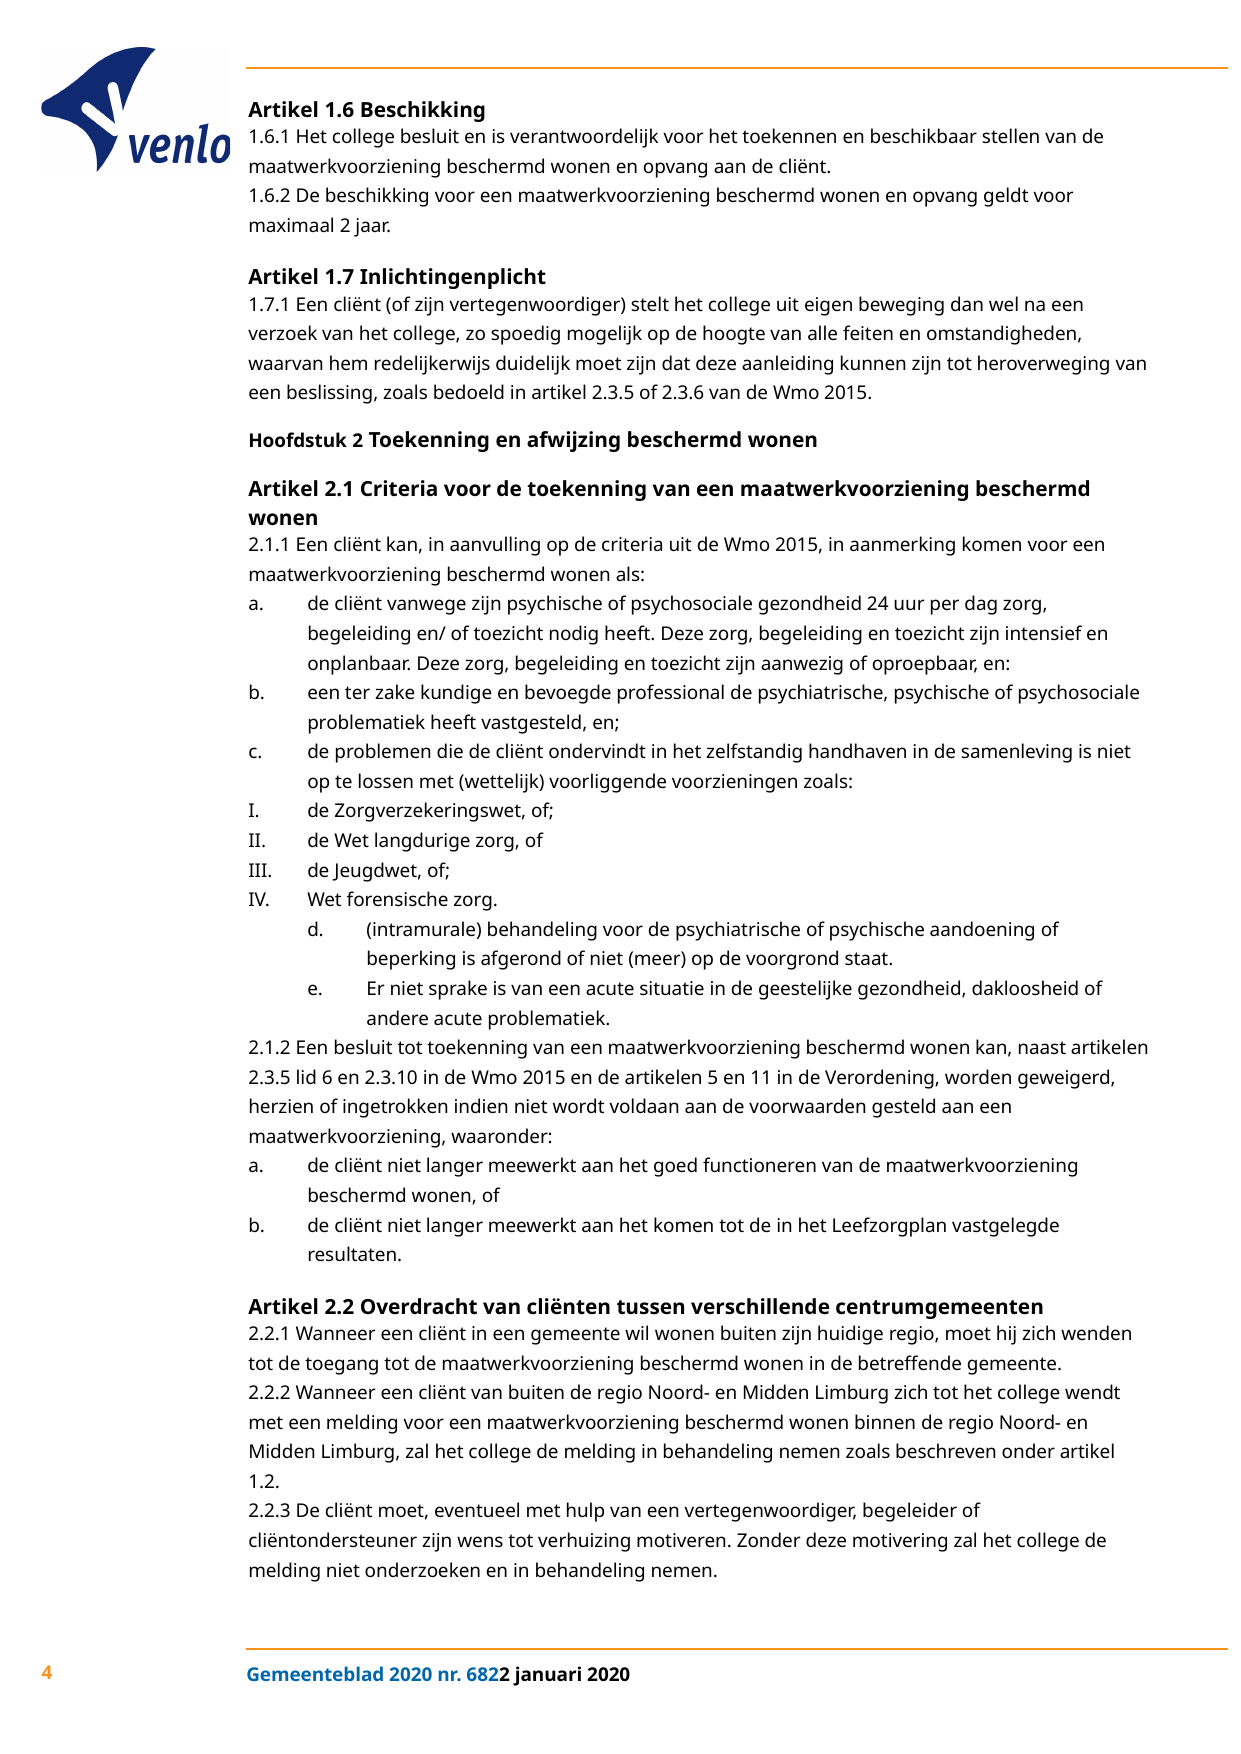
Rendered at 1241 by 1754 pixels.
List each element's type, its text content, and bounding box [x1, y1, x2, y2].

text 2.2.3 De cliënt moet, eventueel met hulp van een vertegenwoordiger, begeleider of cliëntondersteuner zijn wens tot verhuizing motiveren. Zonder deze motivering zal het college de melding niet onderzoeken en in behandeling nemen. [248, 1498, 1152, 1583]
list een ter zake kundige en bevoegde professional de psychiatrische, psychische of psychosociale problematiek heeft vastgesteld, en; [248, 679, 1152, 734]
text 2.2.2 Wanneer een cliënt van buiten de regio Noord- en Midden Limburg zich tot het college wendt met een melding voor een maatwerkvoorziening beschermd wonen binnen de regio Noord- en Midden Limburg, zal het college de melding in behandeling nemen zoals beschreven onder artikel 1.2. [248, 1379, 1152, 1494]
text 2.1.2 Een besluit tot toekenning van een maatwerkvoorziening beschermd wonen kan, naast artikelen 2.3.5 lid 6 en 2.3.10 in de Wmo 2015 en de artikelen 5 en 11 in de Verordening, worden geweigerd, herzien of ingetrokken indien niet wordt voldaan aan de voorwaarden gesteld aan een maatwerkvoorziening, waaronder: [248, 1034, 1152, 1149]
list de cliënt niet langer meewerkt aan het goed functioneren van de maatwerkvoorziening beschermd wonen, of [248, 1153, 1152, 1208]
text 2.1.1 Een cliënt kan, in aanvulling op de criteria uit de Wmo 2015, in aanmerking komen voor een maatwerkvoorziening beschermd wonen als: [248, 531, 1152, 587]
list de Wet langdurige zorg, of [248, 827, 1152, 853]
text Artikel 2.2 Overdracht van cliënten tussen verschillende centrumgemeenten [248, 1292, 1152, 1320]
text 2.2.1 Wanneer een cliënt in een gemeente wil wonen buiten zijn huidige regio, moet hij zich wenden tot de toegang tot de maatwerkvoorziening beschermd wonen in de betreffende gemeente. [248, 1320, 1152, 1376]
list de Jeugdwet, of; [248, 857, 1152, 882]
text Artikel 1.6 Beschikking [248, 95, 1152, 123]
list Er niet sprake is van een acute situatie in de geestelijke gezondheid, dakloosheid of andere acute problematiek. [307, 975, 1152, 1030]
text Artikel 2.1 Criteria voor de toekenning van een maatwerkvoorziening beschermd wonen [248, 474, 1152, 531]
text Hoofdstuk 2 Toekenning en afwijzing beschermd wonen [248, 425, 1152, 454]
list de problemen die de cliënt ondervindt in het zelfstandig handhaven in de samenleving is niet op te lossen met (wettelijk) voorliggende voorzieningen zoals: [248, 738, 1152, 794]
list de Zorgverzekeringswet, of; [248, 798, 1152, 823]
list de cliënt vanwege zijn psychische of psychosociale gezondheid 24 uur per dag zorg, begeleiding en/ of toezicht nodig heeft. Deze zorg, begeleiding en toezicht zijn intensief en onplanbaar. Deze zorg, begeleiding en toezicht zijn aanwezig of oproepbaar, en: [248, 591, 1152, 675]
list (intramurale) behandeling voor de psychiatrische of psychische aandoening of beperking is afgerond of niet (meer) op de voorgrond staat. [307, 916, 1152, 971]
list Wet forensische zorg. [248, 886, 1152, 912]
picture [41, 47, 231, 172]
text 1.6.1 Het college besluit en is verantwoordelijk voor het toekennen en beschikbaar stellen van de maatwerkvoorziening beschermd wonen en opvang aan de cliënt. [248, 123, 1152, 178]
text Artikel 1.7 Inlichtingenplicht [248, 262, 1152, 291]
list de cliënt niet langer meewerkt aan het komen tot de in het Leefzorgplan vastgelegde resultaten. [248, 1212, 1152, 1267]
text 1.6.2 De beschikking voor een maatwerkvoorziening beschermd wonen en opvang geldt voor maximaal 2 jaar. [248, 182, 1152, 238]
text 1.7.1 Een cliënt (of zijn vertegenwoordiger) stelt het college uit eigen beweging dan wel na een verzoek van het college, zo spoedig mogelijk op de hoogte van alle feiten en omstandigheden, waarvan hem redelijkerwijs duidelijk moet zijn dat deze aanleiding kunnen zijn tot heroverweging van een beslissing, zoals bedoeld in artikel 2.3.5 of 2.3.6 van de Wmo 2015. [248, 291, 1152, 405]
